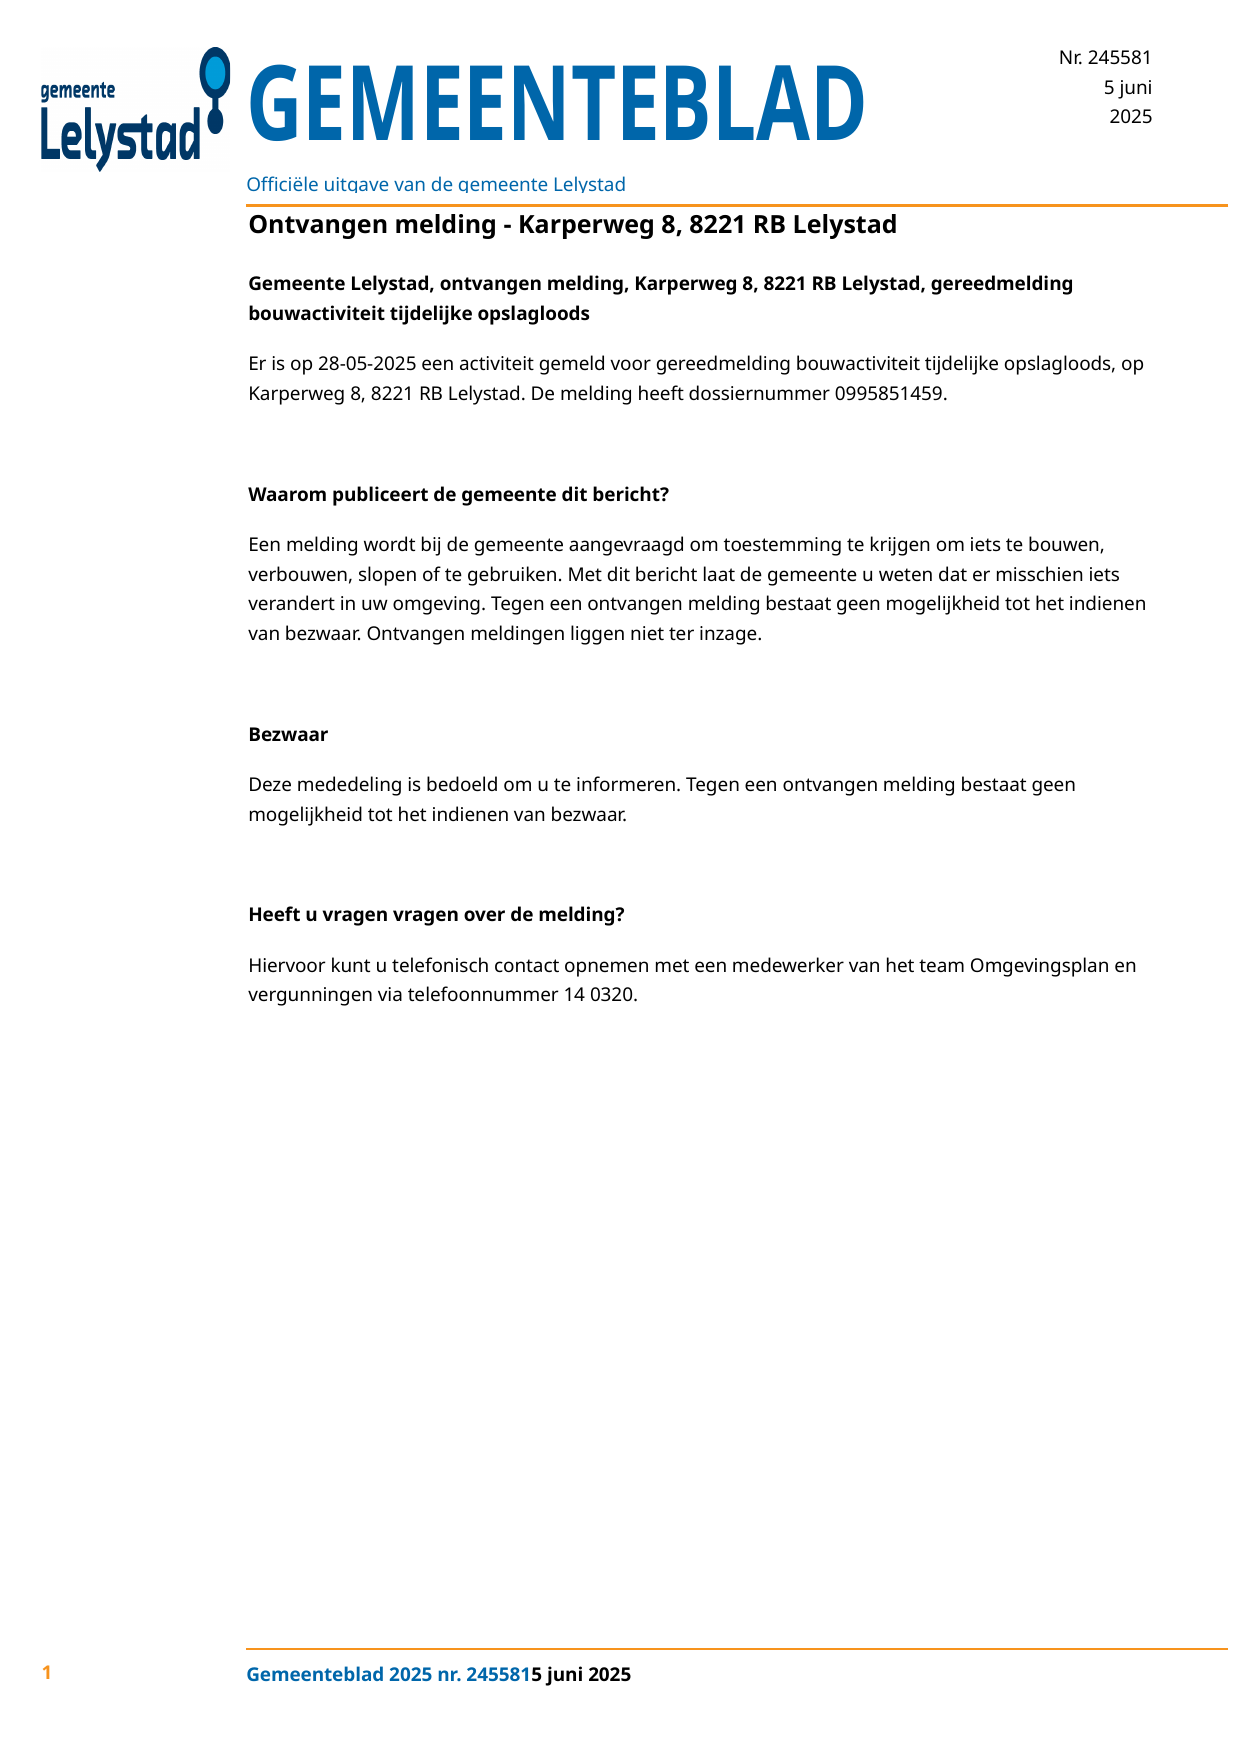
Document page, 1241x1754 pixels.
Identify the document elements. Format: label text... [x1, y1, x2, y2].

text Hiervoor kunt u telefonisch contact opnemen met een medewerker van het team Omgevingsplan en vergunningen via telefoonnummer 14 0320. [248, 952, 1152, 1007]
text Waarom publiceert de gemeente dit bericht? [248, 481, 1152, 506]
text Deze mededeling is bedoeld om u te informeren. Tegen een ontvangen melding bestaat geen mogelijkheid tot het indienen van bezwaar. [248, 771, 1152, 826]
text Gemeente Lelystad, ontvangen melding, Karperweg 8, 8221 RB Lelystad, gereedmelding bouwactiviteit tijdelijke opslagloods [248, 270, 1152, 326]
text Een melding wordt bij de gemeente aangevraagd om toestemming te krijgen om iets te bouwen, verbouwen, slopen of te gebruiken. Met dit bericht laat de gemeente u weten dat er misschien iets verandert in uw omgeving. Tegen een ontvangen melding bestaat geen mogelijkheid tot het indienen van bezwaar. Ontvangen meldingen liggen niet ter inzage. [248, 531, 1152, 646]
text Heeft u vragen vragen over de melding? [248, 902, 1152, 927]
text Er is op 28-05-2025 een activiteit gemeld voor gereedmelding bouwactiviteit tijdelijke opslagloods, op Karperweg 8, 8221 RB Lelystad. De melding heeft dossiernummer 0995851459. [248, 350, 1152, 406]
text Ontvangen melding - Karperweg 8, 8221 RB Lelystad [248, 207, 1152, 241]
picture [41, 47, 231, 172]
text Bezwaar [248, 721, 1152, 746]
